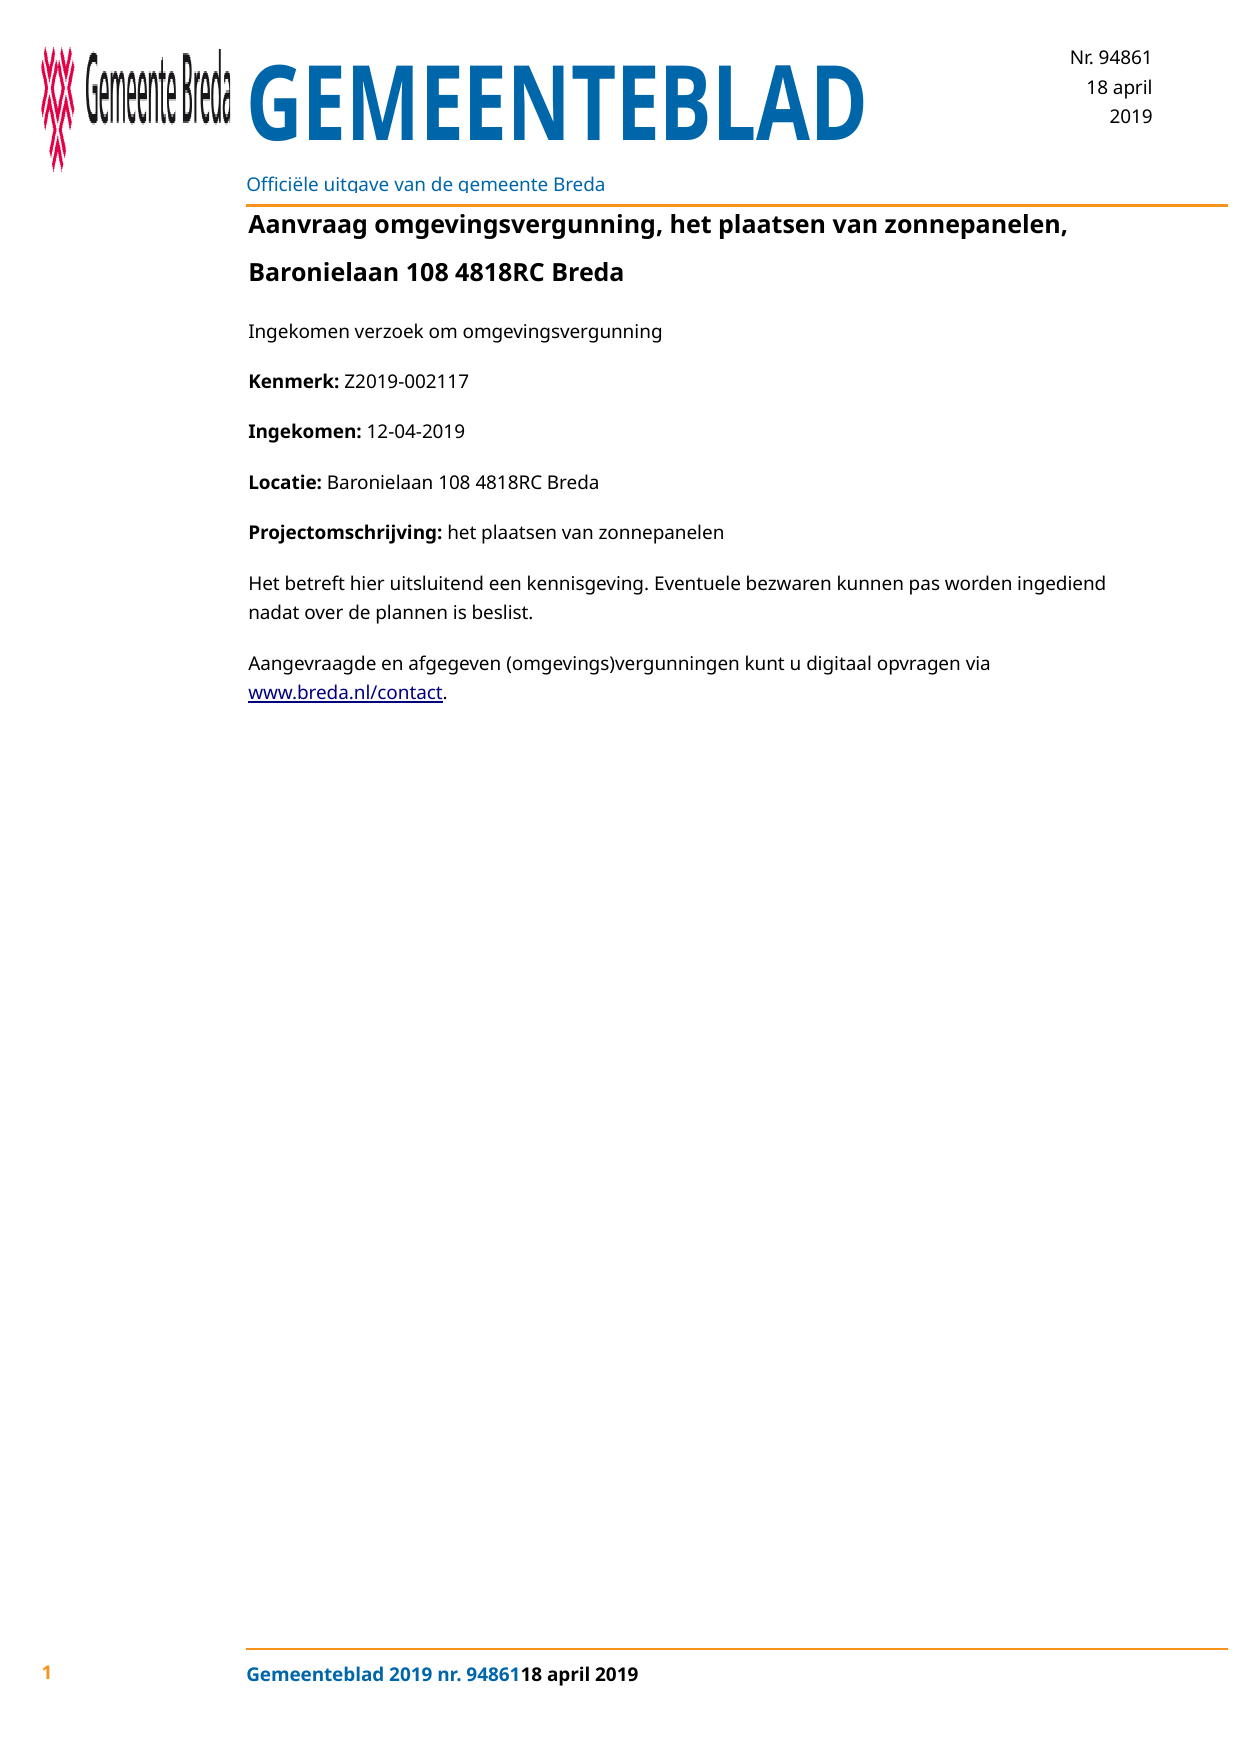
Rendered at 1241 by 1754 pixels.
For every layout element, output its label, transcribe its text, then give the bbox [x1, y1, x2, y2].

text Projectomschrijving: het plaatsen van zonnepanelen [248, 519, 1152, 545]
text Het betreft hier uitsluitend een kennisgeving. Eventuele bezwaren kunnen pas worden ingediend nadat over de plannen is beslist. [248, 570, 1152, 625]
text Kenmerk: Z2019-002117 [248, 368, 1152, 394]
text Ingekomen verzoek om omgevingsvergunning [248, 318, 1152, 344]
text Aangevraagde en afgegeven (omgevings)vergunningen kunt u digitaal opvragen via www.breda.nl/contact. [248, 650, 1152, 705]
picture [41, 47, 231, 172]
text Aanvraag omgevingsvergunning, het plaatsen van zonnepanelen, Baronielaan 108 4818RC Breda [248, 207, 1152, 288]
text Locatie: Baronielaan 108 4818RC Breda [248, 469, 1152, 495]
text Ingekomen: 12-04-2019 [248, 419, 1152, 444]
